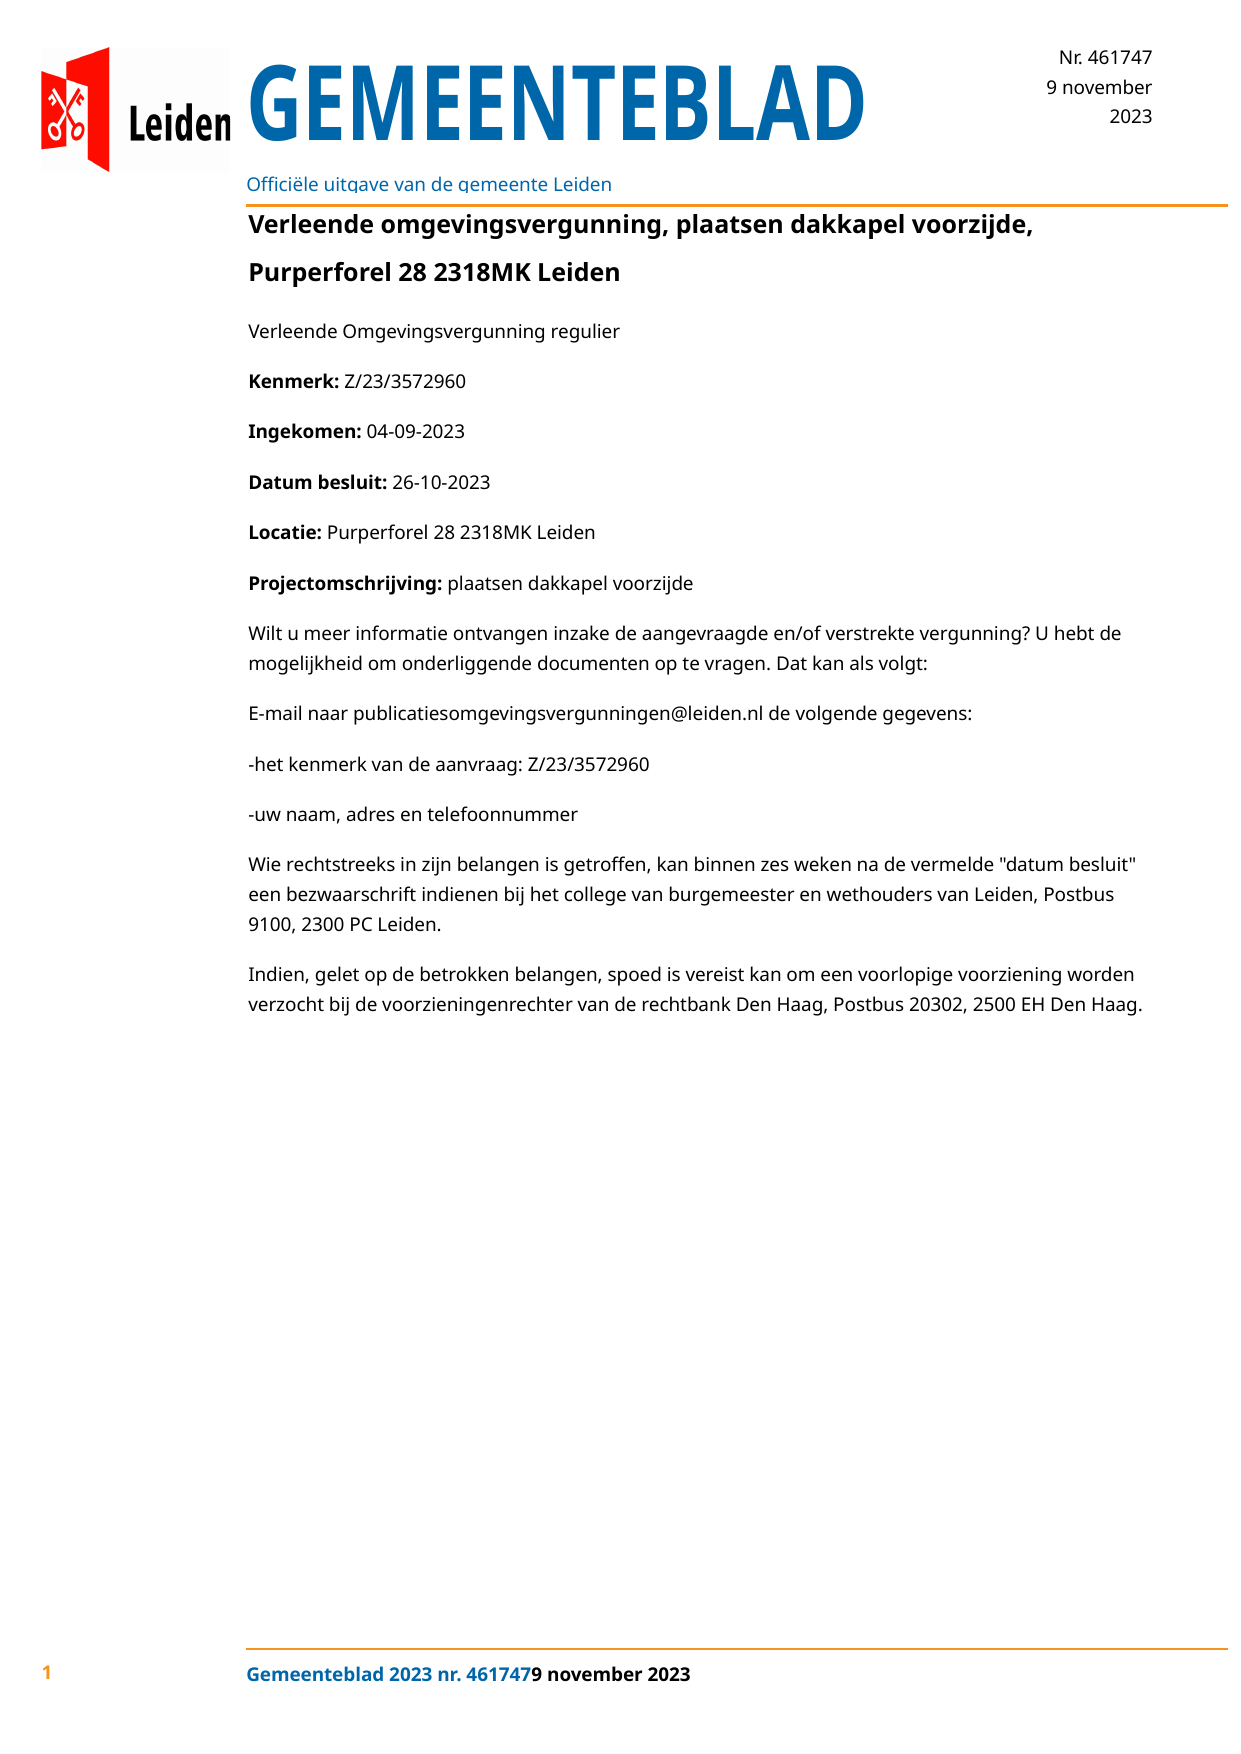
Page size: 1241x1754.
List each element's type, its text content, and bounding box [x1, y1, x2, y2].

text Wie rechtstreeks in zijn belangen is getroffen, kan binnen zes weken na de vermelde "datum besluit" een bezwaarschrift indienen bij het college van burgemeester en wethouders van Leiden, Postbus 9100, 2300 PC Leiden. [248, 852, 1152, 937]
text Locatie: Purperforel 28 2318MK Leiden [248, 519, 1152, 545]
text Wilt u meer informatie ontvangen inzake de aangevraagde en/of verstrekte vergunning? U hebt de mogelijkheid om onderliggende documenten op te vragen. Dat kan als volgt: [248, 620, 1152, 676]
text Projectomschrijving: plaatsen dakkapel voorzijde [248, 570, 1152, 596]
text Kenmerk: Z/23/3572960 [248, 368, 1152, 394]
picture [41, 47, 231, 172]
text Ingekomen: 04-09-2023 [248, 419, 1152, 444]
text -het kenmerk van de aanvraag: Z/23/3572960 [248, 751, 1152, 777]
text E-mail naar publicatiesomgevingsvergunningen@leiden.nl de volgende gegevens: [248, 700, 1152, 726]
text -uw naam, adres en telefoonnummer [248, 801, 1152, 827]
text Indien, gelet op de betrokken belangen, spoed is vereist kan om een voorlopige voorziening worden verzocht bij de voorzieningenrechter van de rechtbank Den Haag, Postbus 20302, 2500 EH Den Haag. [248, 961, 1152, 1017]
text Verleende Omgevingsvergunning regulier [248, 318, 1152, 344]
text Verleende omgevingsvergunning, plaatsen dakkapel voorzijde, Purperforel 28 2318MK Leiden [248, 207, 1152, 288]
text Datum besluit: 26-10-2023 [248, 469, 1152, 495]
